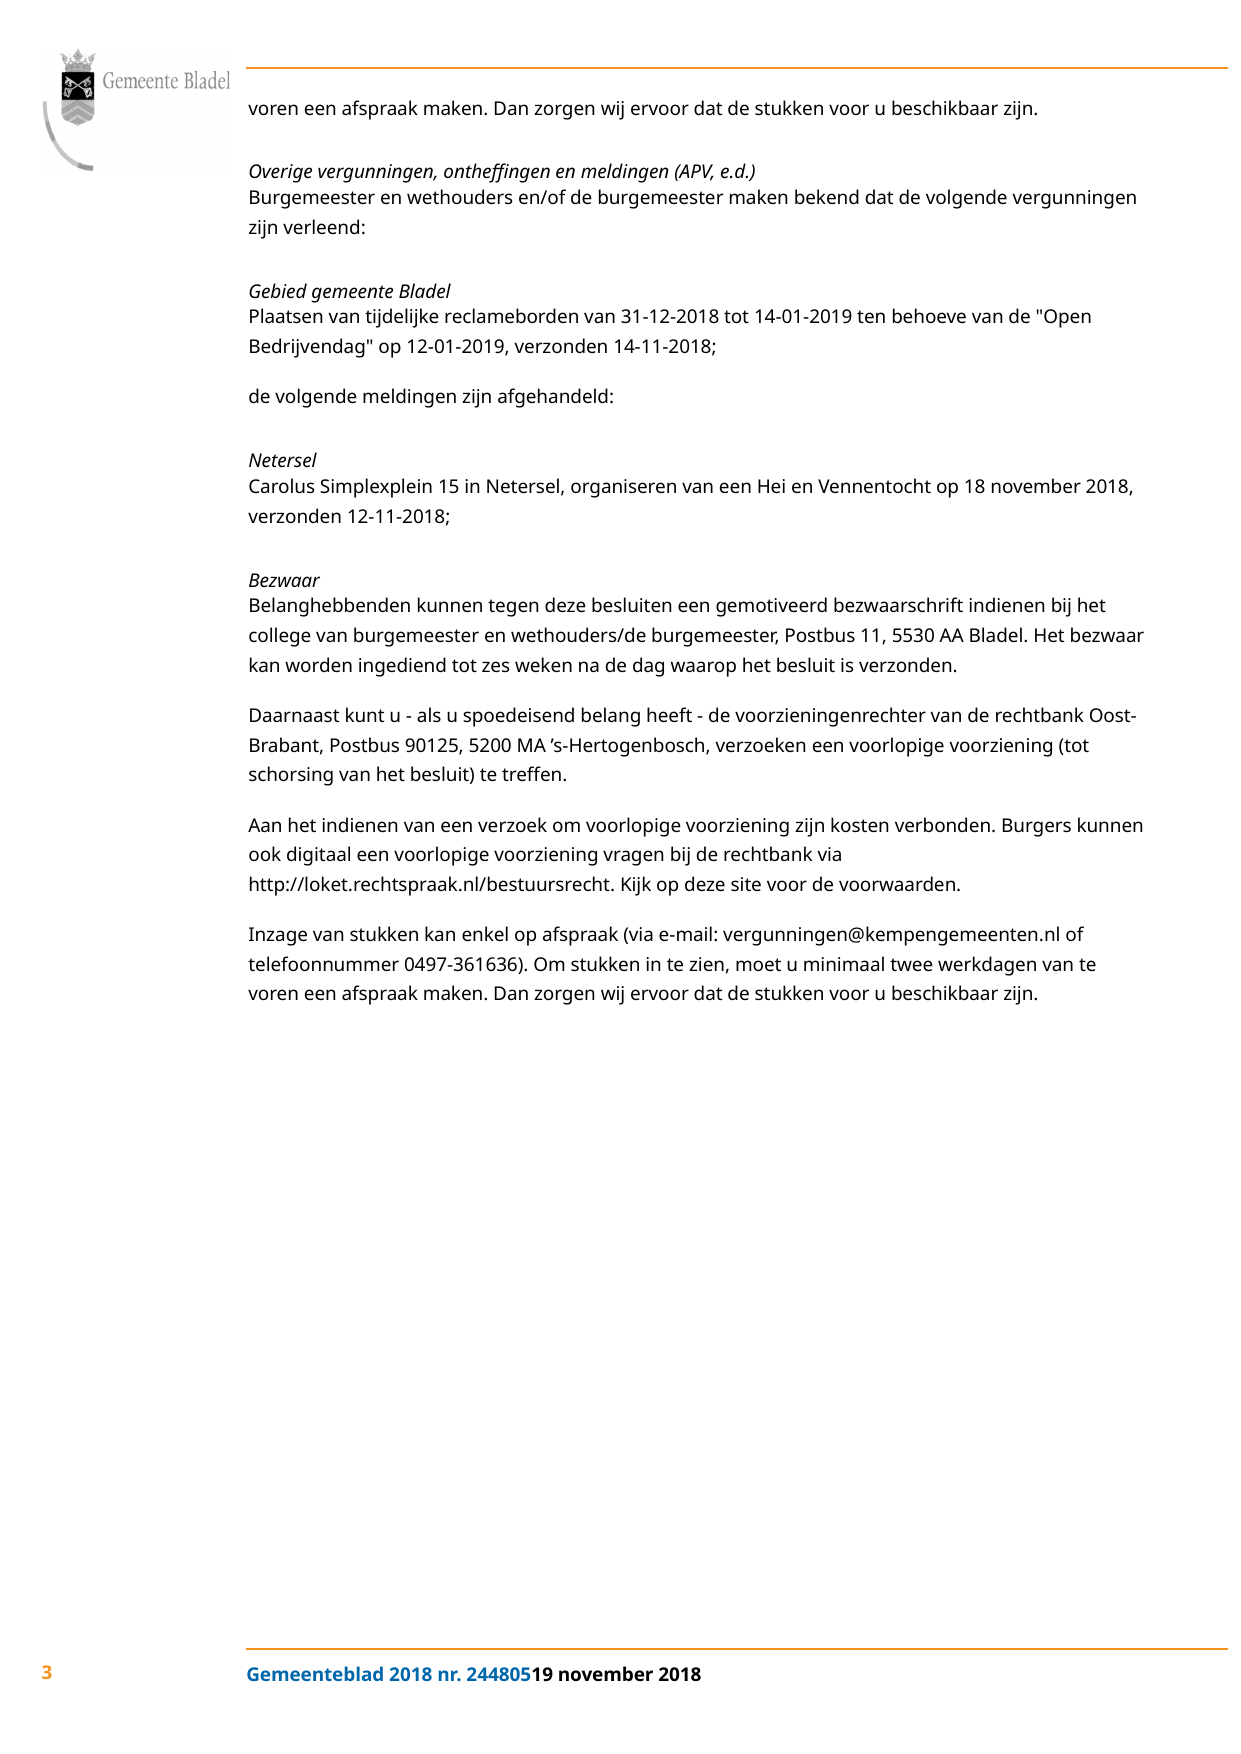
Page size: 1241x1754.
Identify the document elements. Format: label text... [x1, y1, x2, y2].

text Netersel [248, 448, 1152, 473]
text de volgende meldingen zijn afgehandeld: [248, 384, 1152, 409]
text Bezwaar [248, 567, 1152, 593]
text Burgemeester en wethouders en/of de burgemeester maken bekend dat de volgende vergunningen zijn verleend: [248, 184, 1152, 240]
text Inzage van stukken kan enkel op afspraak (via e-mail: vergunningen@kempengemeenten.nl of telefoonnummer 0497-361636). Om stukken in te zien, moet u minimaal twee werkdagen van te voren een afspraak maken. Dan zorgen wij ervoor dat de stukken voor u beschikbaar zijn. [248, 921, 1152, 1006]
text Plaatsen van tijdelijke reclameborden van 31-12-2018 tot 14-01-2019 ten behoeve van de "Open Bedrijvendag" op 12-01-2019, verzonden 14-11-2018; [248, 304, 1152, 359]
text voren een afspraak maken. Dan zorgen wij ervoor dat de stukken voor u beschikbaar zijn. [248, 95, 1152, 121]
text Daarnaast kunt u - als u spoedeisend belang heeft - de voorzieningenrechter van de rechtbank Oost-Brabant, Postbus 90125, 5200 MA ’s-Hertogenbosch, verzoeken een voorlopige voorziening (tot schorsing van het besluit) te treffen. [248, 702, 1152, 787]
text Belanghebbenden kunnen tegen deze besluiten een gemotiveerd bezwaarschrift indienen bij het college van burgemeester en wethouders/de burgemeester, Postbus 11, 5530 AA Bladel. Het bezwaar kan worden ingediend tot zes weken na de dag waarop het besluit is verzonden. [248, 593, 1152, 678]
picture [41, 47, 231, 172]
text Gebied gemeente Bladel [248, 278, 1152, 304]
text Aan het indienen van een verzoek om voorlopige voorziening zijn kosten verbonden. Burgers kunnen ook digitaal een voorlopige voorziening vragen bij de rechtbank via http://loket.rechtspraak.nl/bestuursrecht. Kijk op deze site voor de voorwaarden. [248, 812, 1152, 897]
text Carolus Simplexplein 15 in Netersel, organiseren van een Hei en Vennentocht op 18 november 2018, verzonden 12-11-2018; [248, 473, 1152, 529]
text Overige vergunningen, ontheffingen en meldingen (APV, e.d.) [248, 159, 1152, 184]
